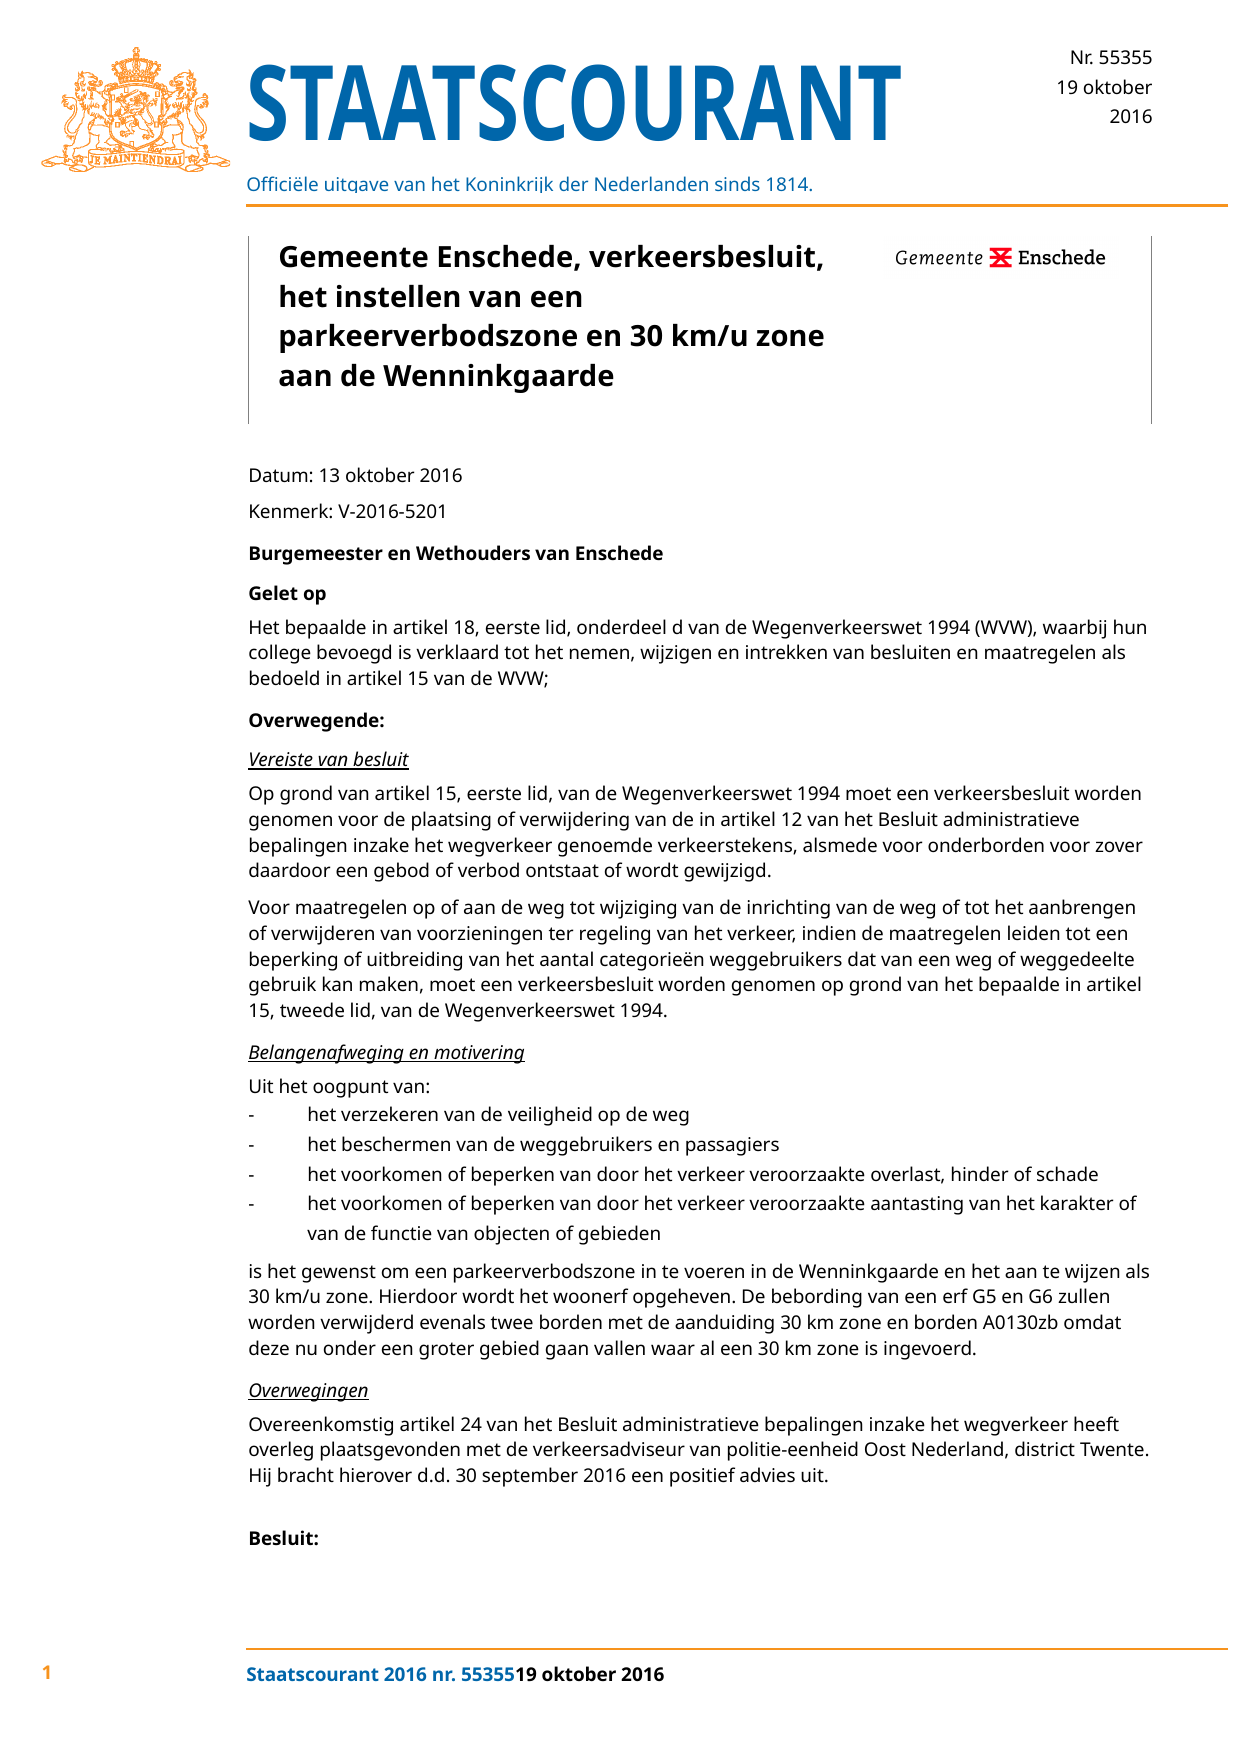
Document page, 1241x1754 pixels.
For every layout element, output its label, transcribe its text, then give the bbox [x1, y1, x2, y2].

text Gelet op [248, 580, 1152, 606]
list het voorkomen of beperken van door het verkeer veroorzaakte overlast, hinder of schade [248, 1161, 1152, 1186]
text Kenmerk: V-2016-5201 [248, 499, 1152, 524]
text Datum: 13 oktober 2016 [248, 462, 1152, 488]
text Overwegingen [248, 1377, 1152, 1403]
text Op grond van artikel 15, eerste lid, van de Wegenverkeerswet 1994 moet een verkeersbesluit worden genomen voor de plaatsing of verwijdering van de in artikel 12 van het Besluit administratieve bepalingen inzake het wegverkeer genoemde verkeerstekens, alsmede voor onderborden voor zover daardoor een gebod of verbod ontstaat of wordt gewijzigd. [248, 781, 1152, 883]
text Het bepaalde in artikel 18, eerste lid, onderdeel d van de Wegenverkeerswet 1994 (WVW), waarbij hun college bevoegd is verklaard tot het nemen, wijzigen en intrekken van besluiten en maatregelen als bedoeld in artikel 15 van de WVW; [248, 614, 1152, 691]
picture [41, 47, 231, 172]
text is het gewenst om een parkeerverbodszone in te voeren in de Wenninkgaarde en het aan te wijzen als 30 km/u zone. Hierdoor wordt het woonerf opgeheven. De bebording van een erf G5 en G6 zullen worden verwijderd evenals twee borden met de aanduiding 30 km zone en borden A0130zb omdat deze nu onder een groter gebied gaan vallen waar al een 30 km zone is ingevoerd. [248, 1258, 1152, 1361]
list het voorkomen of beperken van door het verkeer veroorzaakte aantasting van het karakter of van de functie van objecten of gebieden [248, 1190, 1152, 1246]
picture [882, 236, 1119, 279]
text Overwegende: [248, 707, 1152, 733]
text Belangenafweging en motivering [248, 1039, 1152, 1065]
text Uit het oogpunt van: [248, 1073, 1152, 1099]
text Burgemeester en Wethouders van Enschede [248, 541, 1152, 566]
table_header Gemeente Enschede, verkeersbesluit, het instellen van een parkeerverbodszone en 30 km/u zone aan de Wenninkgaarde [249, 236, 850, 424]
text Vereiste van besluit [248, 746, 1152, 772]
text Voor maatregelen op of aan de weg tot wijziging van de inrichting van de weg of tot het aanbrengen of verwijderen van voorzieningen ter regeling van het verkeer, indien de maatregelen leiden tot een beperking of uitbreiding van het aantal categorieën weggebruikers dat van een weg of weggedeelte gebruik kan maken, moet een verkeersbesluit worden genomen op grond van het bepaalde in artikel 15, tweede lid, van de Wegenverkeerswet 1994. [248, 894, 1152, 1023]
list het beschermen van de weggebruikers en passagiers [248, 1131, 1152, 1157]
text Overeenkomstig artikel 24 van het Besluit administratieve bepalingen inzake het wegverkeer heeft overleg plaatsgevonden met de verkeersadviseur van politie-eenheid Oost Nederland, district Twente. Hij bracht hierover d.d. 30 september 2016 een positief advies uit. [248, 1411, 1152, 1488]
text Besluit: [248, 1525, 1152, 1551]
table_header [850, 236, 1151, 424]
list het verzekeren van de veiligheid op de weg [248, 1102, 1152, 1127]
